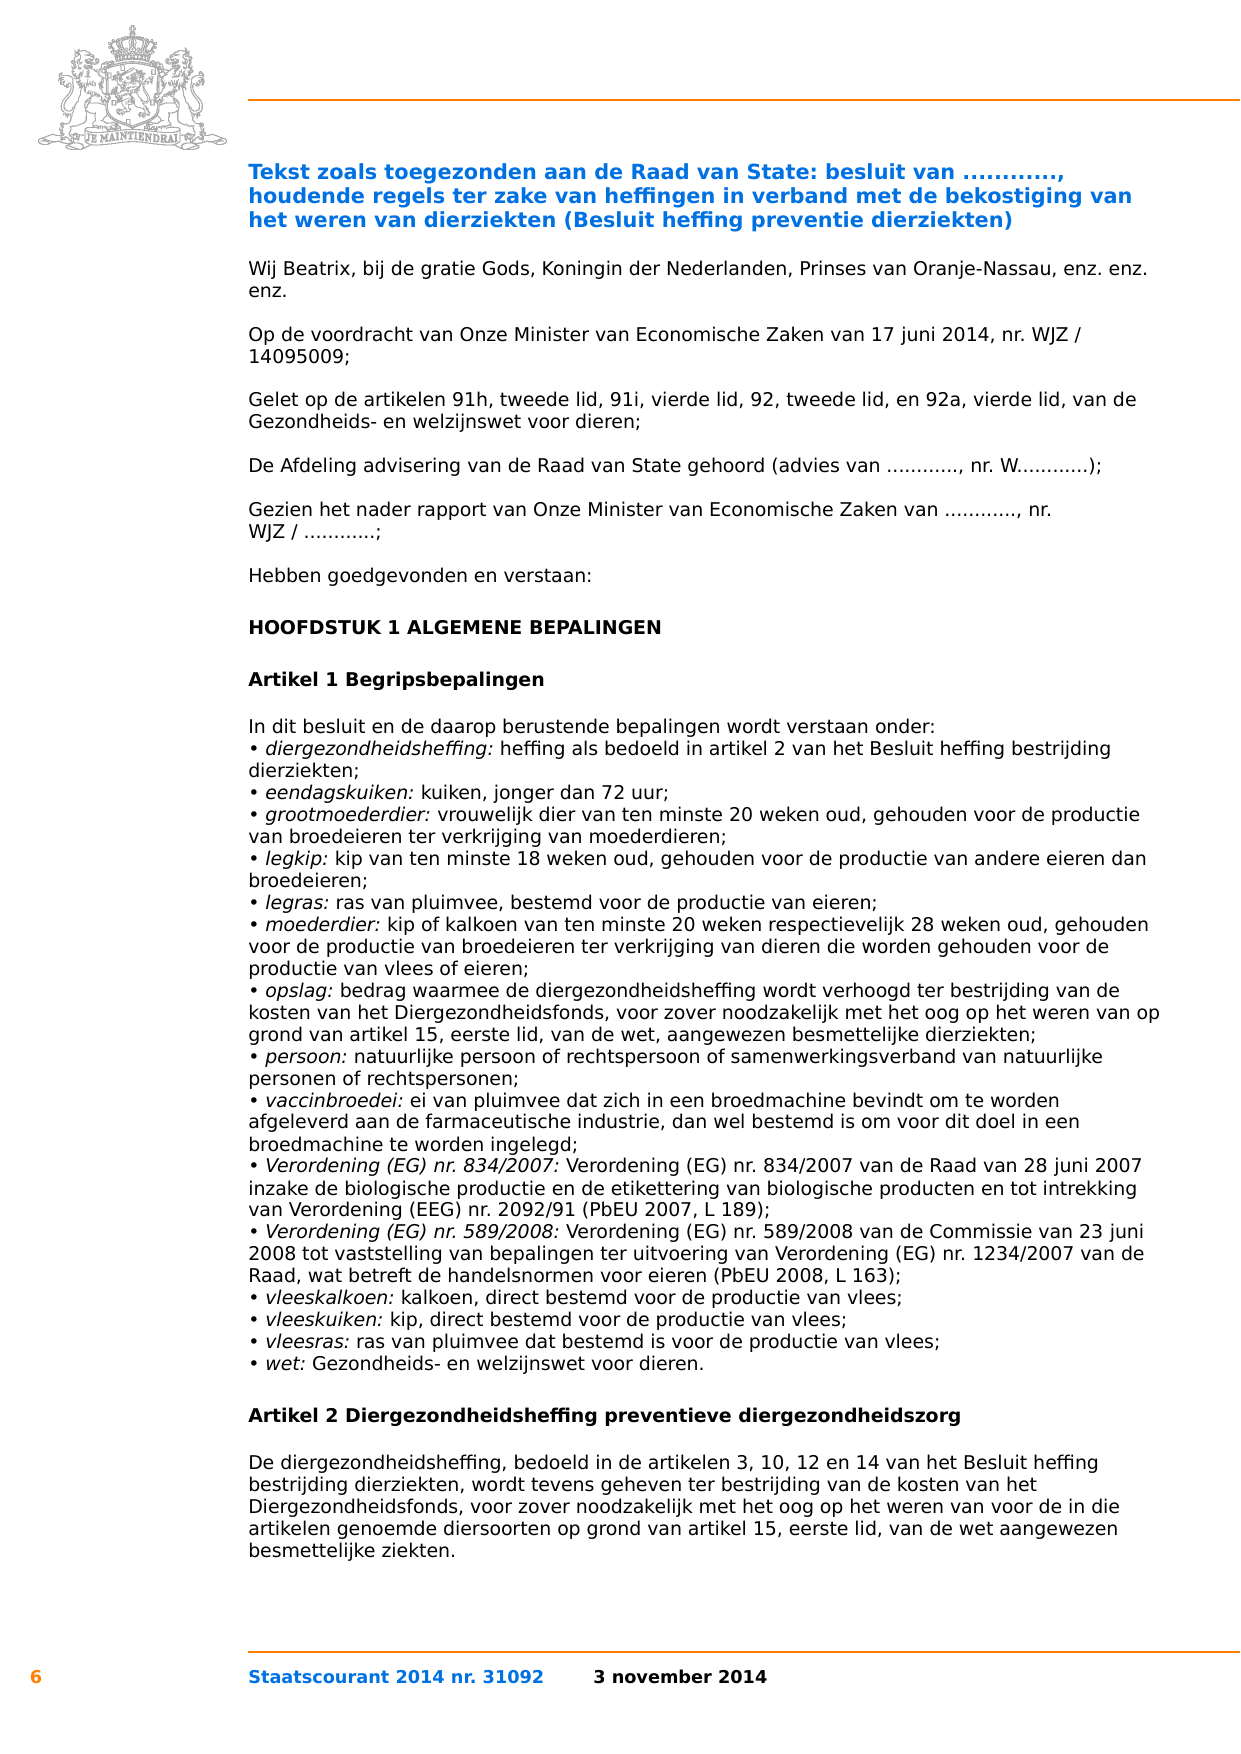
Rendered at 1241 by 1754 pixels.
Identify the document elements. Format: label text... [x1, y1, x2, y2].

subtitle Artikel 2 Diergezondheidsheffing preventieve diergezondheidszorg [248, 1405, 1163, 1427]
text • opslag: bedrag waarmee de diergezondheidsheffing wordt verhoogd ter bestrijding van de kosten van het Diergezondheidsfonds, voor zover noodzakelijk met het oog op het weren van op grond van artikel 15, eerste lid, van de wet, aangewezen besmettelijke dierziekten; [248, 979, 1163, 1046]
text • persoon: natuurlijke persoon of rechtspersoon of samenwerkingsverband van natuurlijke personen of rechtspersonen; [248, 1046, 1163, 1089]
text Op de voordracht van Onze Minister van Economische Zaken van 17 juni 2014, nr. WJZ / 14095009; [248, 323, 1163, 367]
text • eendagskuiken: kuiken, jonger dan 72 uur; [248, 782, 1163, 804]
text • diergezondheidsheffing: heffing als bedoeld in artikel 2 van het Besluit heffing bestrijding dierziekten; [248, 738, 1163, 782]
text • Verordening (EG) nr. 834/2007: Verordening (EG) nr. 834/2007 van de Raad van 28 juni 2007 inzake de biologische productie en de etikettering van biologische producten en tot intrekking van Verordening (EEG) nr. 2092/91 (PbEU 2007, L 189); [248, 1155, 1163, 1221]
text Gelet op de artikelen 91h, tweede lid, 91i, vierde lid, 92, tweede lid, en 92a, vierde lid, van de Gezondheids- en welzijnswet voor dieren; [248, 389, 1163, 433]
text • vleesras: ras van pluimvee dat bestemd is voor de productie van vlees; [248, 1331, 1163, 1353]
text • Verordening (EG) nr. 589/2008: Verordening (EG) nr. 589/2008 van de Commissie van 23 juni 2008 tot vaststelling van bepalingen ter uitvoering van Verordening (EG) nr. 1234/2007 van de Raad, wat betreft de handelsnormen voor eieren (PbEU 2008, L 163); [248, 1221, 1163, 1287]
text • moederdier: kip of kalkoen van ten minste 20 weken respectievelijk 28 weken oud, gehouden voor de productie van broedeieren ter verkrijging van dieren die worden gehouden voor de productie van vlees of eieren; [248, 914, 1163, 979]
text • legkip: kip van ten minste 18 weken oud, gehouden voor de productie van andere eieren dan broedeieren; [248, 848, 1163, 892]
text • vaccinbroedei: ei van pluimvee dat zich in een broedmachine bevindt om te worden afgeleverd aan de farmaceutische industrie, dan wel bestemd is om voor dit doel in een broedmachine te worden ingelegd; [248, 1089, 1163, 1155]
text • vleeskuiken: kip, direct bestemd voor de productie van vlees; [248, 1309, 1163, 1331]
text De diergezondheidsheffing, bedoeld in de artikelen 3, 10, 12 en 14 van het Besluit heffing bestrijding dierziekten, wordt tevens geheven ter bestrijding van de kosten van het Diergezondheidsfonds, voor zover noodzakelijk met het oog op het weren van voor de in die artikelen genoemde diersoorten op grond van artikel 15, eerste lid, van de wet aangewezen besmettelijke ziekten. [248, 1452, 1163, 1562]
text In dit besluit en de daarop berustende bepalingen wordt verstaan onder: [248, 716, 1163, 738]
text Wij Beatrix, bij de gratie Gods, Koningin der Nederlanden, Prinses van Oranje-Nassau, enz. enz. enz. [248, 258, 1163, 302]
text • legras: ras van pluimvee, bestemd voor de productie van eieren; [248, 892, 1163, 914]
picture [38, 25, 227, 150]
text Hebben goedgevonden en verstaan: [248, 565, 1163, 587]
text Gezien het nader rapport van Onze Minister van Economische Zaken van ............, nr. WJZ / ............; [248, 499, 1163, 543]
subtitle HOOFDSTUK 1 ALGEMENE BEPALINGEN [248, 617, 1163, 639]
text • grootmoederdier: vrouwelijk dier van ten minste 20 weken oud, gehouden voor de productie van broedeieren ter verkrijging van moederdieren; [248, 804, 1163, 848]
text • wet: Gezondheids- en welzijnswet voor dieren. [248, 1353, 1163, 1375]
text De Afdeling advisering van de Raad van State gehoord (advies van ............, nr. W............); [248, 455, 1163, 477]
subtitle Tekst zoals toegezonden aan de Raad van State: besluit van ............, houdende regels ter zake van heffingen in verband met de bekostiging van het weren van dierziekten (Besluit heffing preventie dierziekten) [248, 160, 1163, 233]
subtitle Artikel 1 Begripsbepalingen [248, 669, 1163, 691]
text • vleeskalkoen: kalkoen, direct bestemd voor de productie van vlees; [248, 1287, 1163, 1309]
